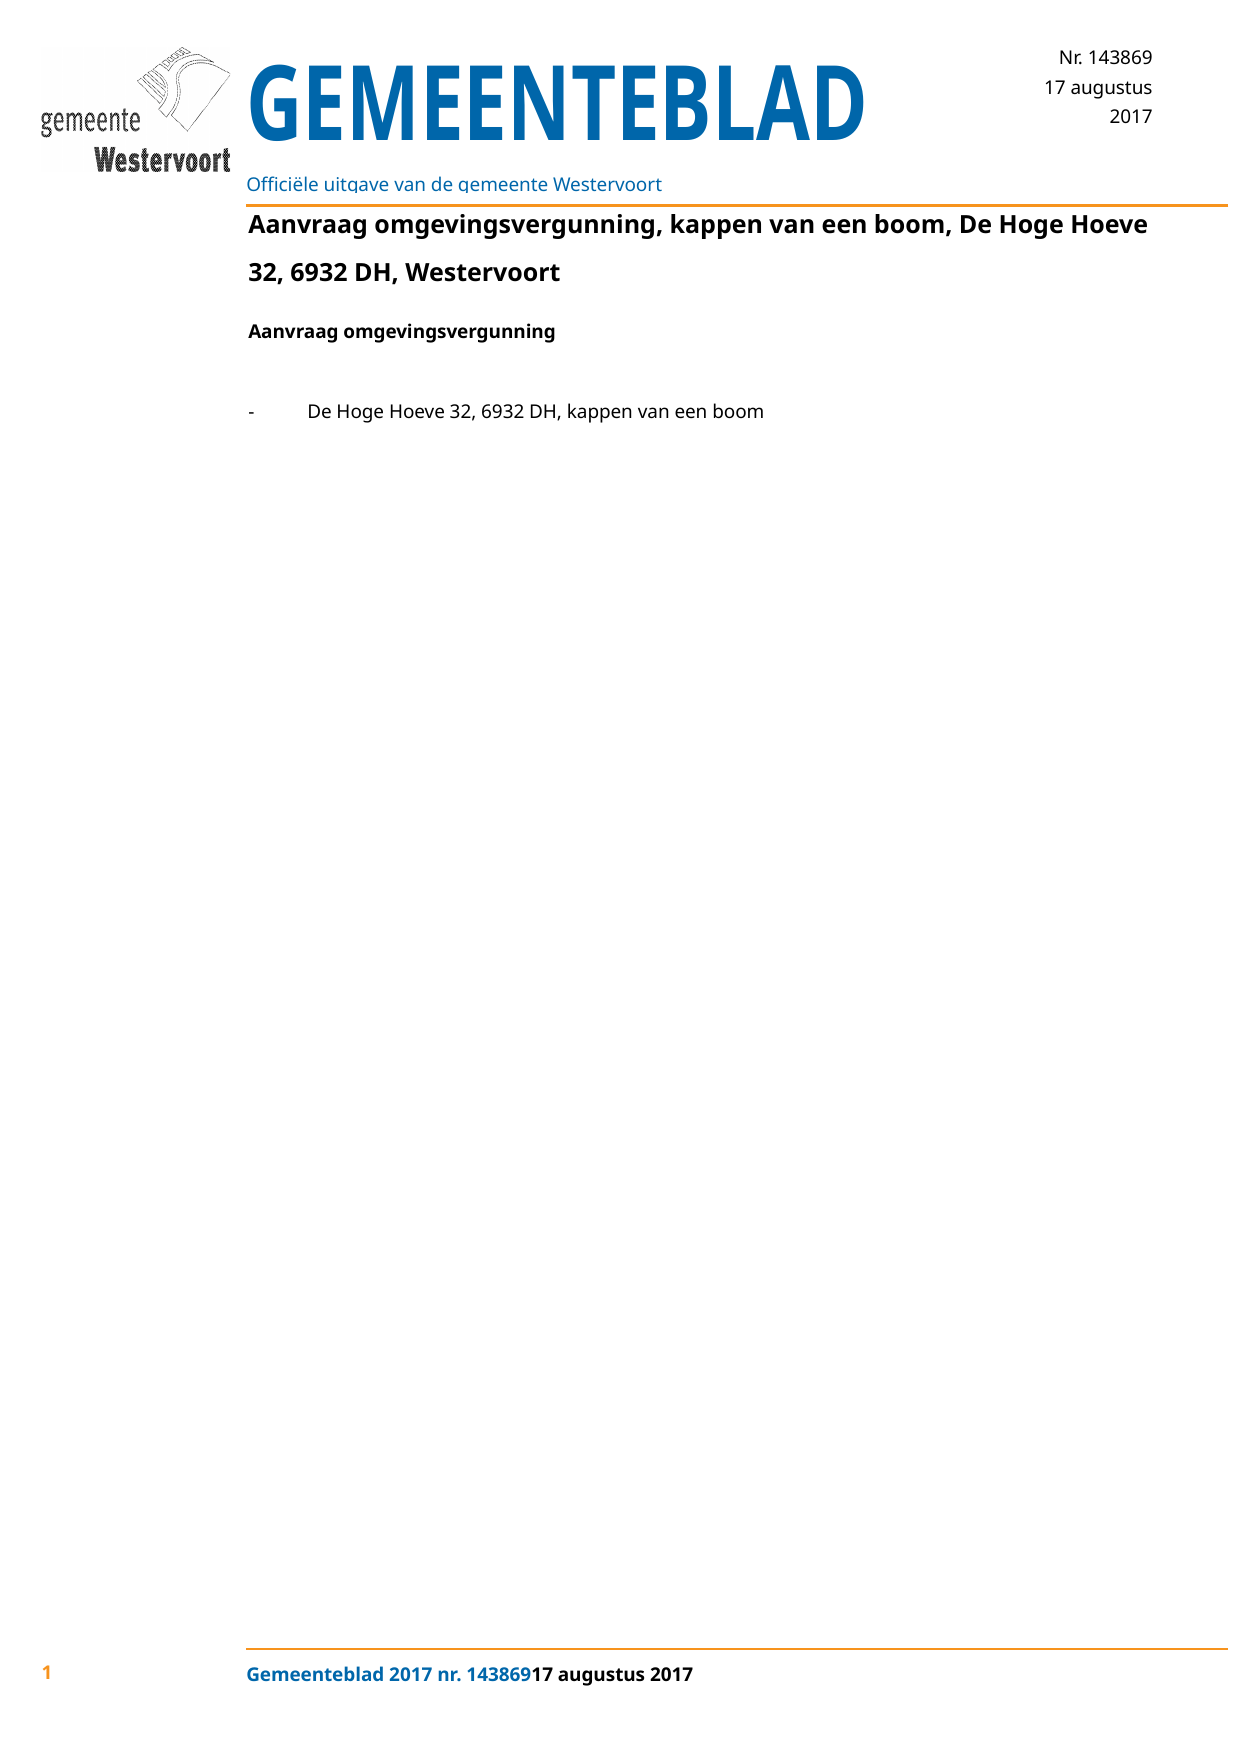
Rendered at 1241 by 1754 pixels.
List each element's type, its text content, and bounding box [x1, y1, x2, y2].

text Aanvraag omgevingsvergunning [248, 318, 1152, 344]
list De Hoge Hoeve 32, 6932 DH, kappen van een boom [248, 398, 1152, 424]
text Aanvraag omgevingsvergunning, kappen van een boom, De Hoge Hoeve 32, 6932 DH, Westervoort [248, 207, 1152, 288]
picture [41, 47, 231, 172]
